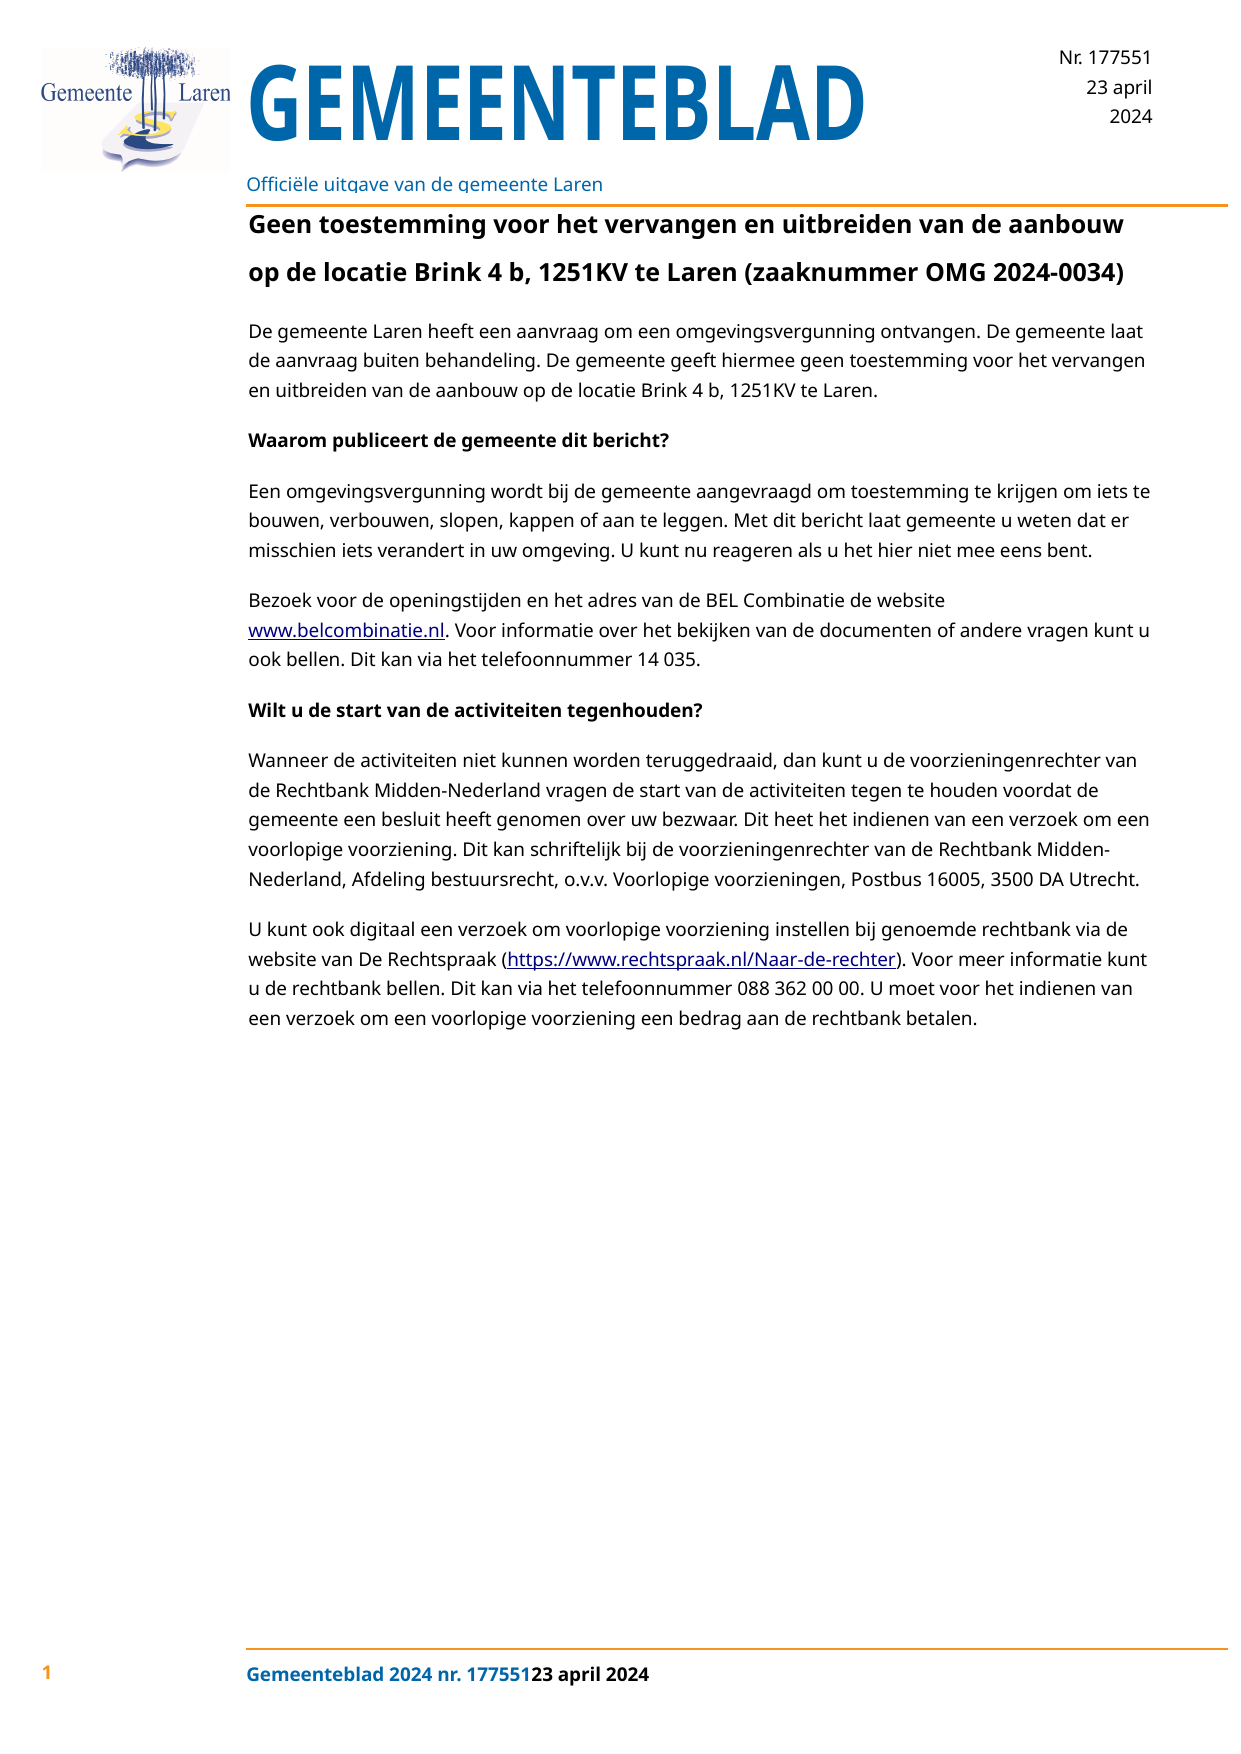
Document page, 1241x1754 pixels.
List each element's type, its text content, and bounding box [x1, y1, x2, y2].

text U kunt ook digitaal een verzoek om voorlopige voorziening instellen bij genoemde rechtbank via de website van De Rechtspraak (https://www.rechtspraak.nl/Naar-de-rechter). Voor meer informatie kunt u de rechtbank bellen. Dit kan via het telefoonnummer 088 362 00 00. U moet voor het indienen van een verzoek om een voorlopige voorziening een bedrag aan de rechtbank betalen. [248, 916, 1152, 1031]
picture [41, 47, 231, 172]
text De gemeente Laren heeft een aanvraag om een omgevingsvergunning ontvangen. De gemeente laat de aanvraag buiten behandeling. De gemeente geeft hiermee geen toestemming voor het vervangen en uitbreiden van de aanbouw op de locatie Brink 4 b, 1251KV te Laren. [248, 318, 1152, 403]
text Wanneer de activiteiten niet kunnen worden teruggedraaid, dan kunt u de voorzieningenrechter van de Rechtbank Midden-Nederland vragen de start van de activiteiten tegen te houden voordat de gemeente een besluit heeft genomen over uw bezwaar. Dit heet het indienen van een verzoek om een voorlopige voorziening. Dit kan schriftelijk bij de voorzieningenrechter van de Rechtbank Midden-Nederland, Afdeling bestuursrecht, o.v.v. Voorlopige voorzieningen, Postbus 16005, 3500 DA Utrecht. [248, 747, 1152, 892]
text Een omgevingsvergunning wordt bij de gemeente aangevraagd om toestemming te krijgen om iets te bouwen, verbouwen, slopen, kappen of aan te leggen. Met dit bericht laat gemeente u weten dat er misschien iets verandert in uw omgeving. U kunt nu reageren als u het hier niet mee eens bent. [248, 478, 1152, 563]
text Waarom publiceert de gemeente dit bericht? [248, 427, 1152, 453]
text Wilt u de start van de activiteiten tegenhouden? [248, 697, 1152, 723]
text Geen toestemming voor het vervangen en uitbreiden van de aanbouw op de locatie Brink 4 b, 1251KV te Laren (zaaknummer OMG 2024-0034) [248, 207, 1152, 288]
text Bezoek voor de openingstijden en het adres van de BEL Combinatie de website www.belcombinatie.nl. Voor informatie over het bekijken van de documenten of andere vragen kunt u ook bellen. Dit kan via het telefoonnummer 14 035. [248, 587, 1152, 672]
